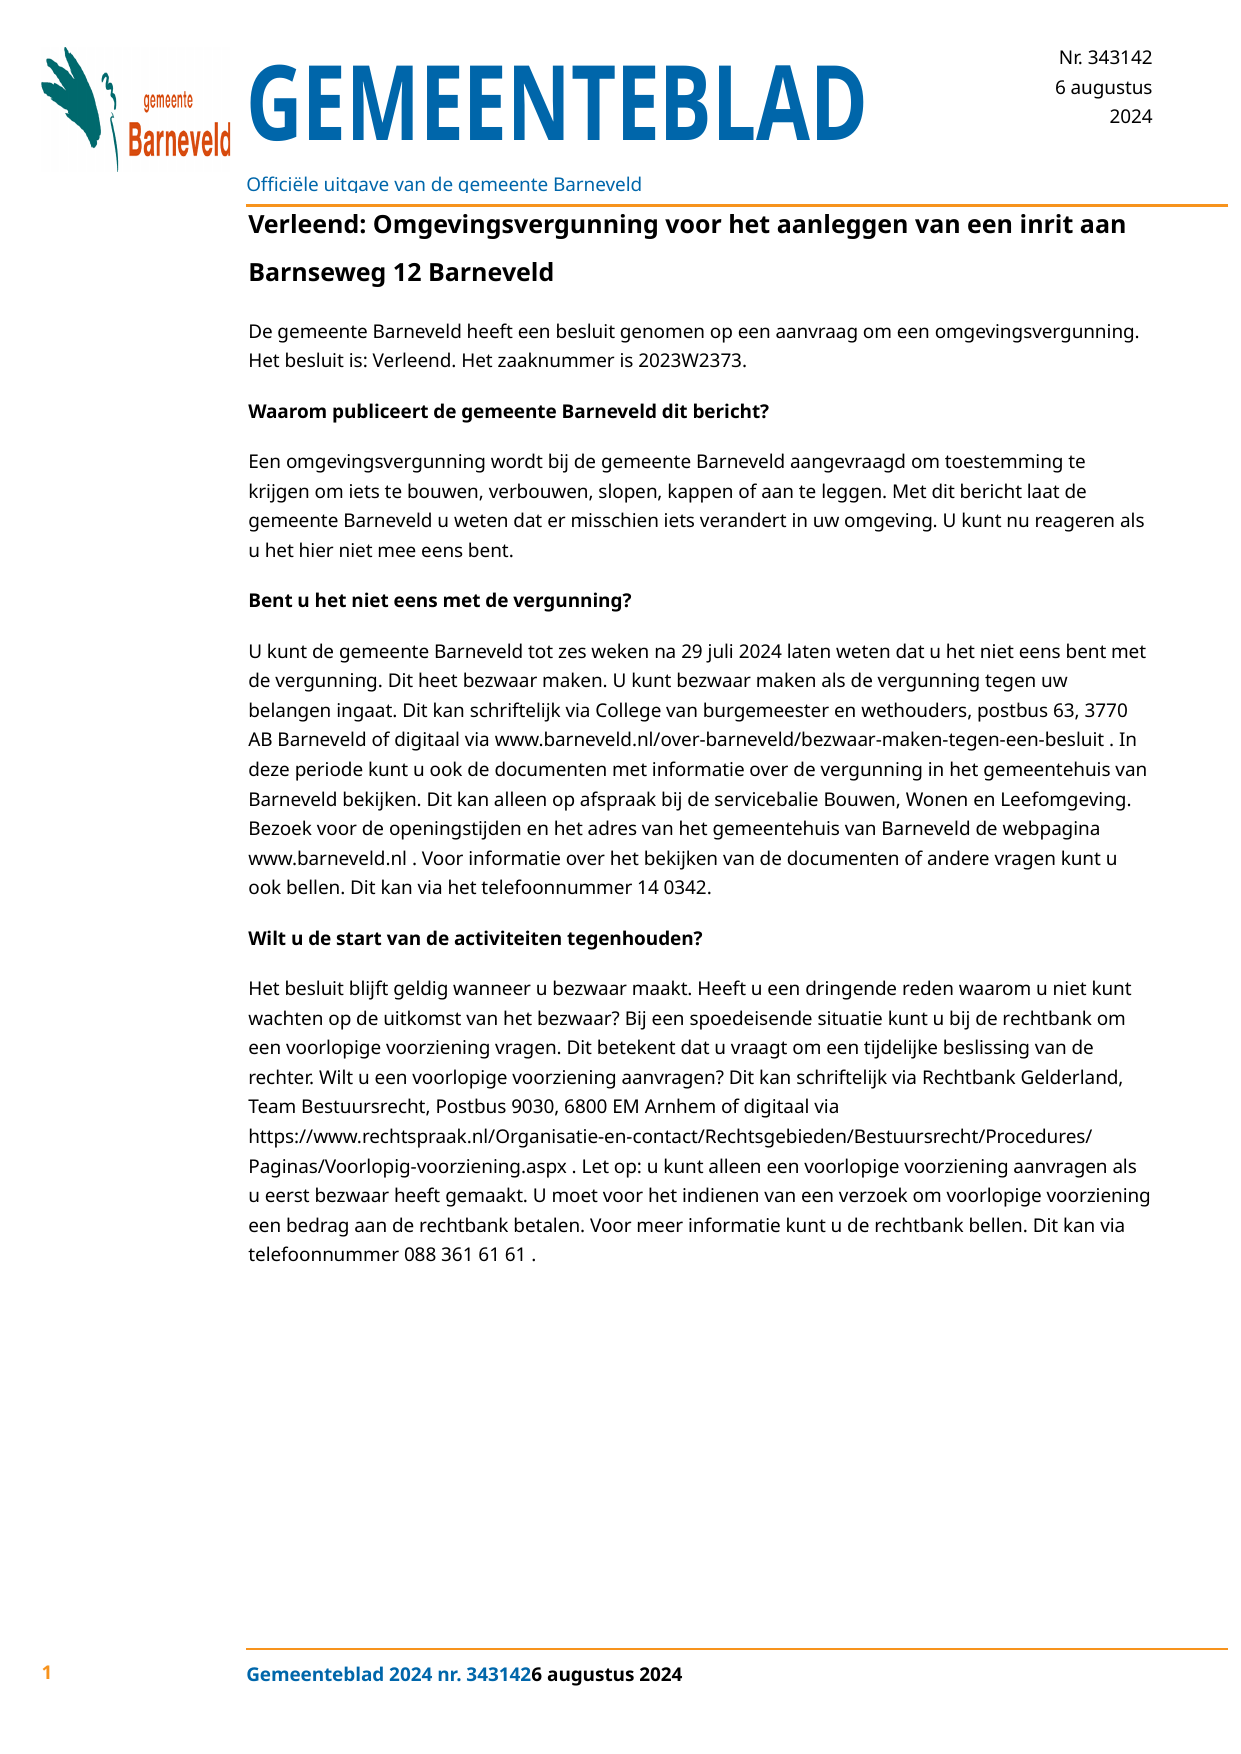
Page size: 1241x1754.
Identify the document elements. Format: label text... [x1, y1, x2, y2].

text Waarom publiceert de gemeente Barneveld dit bericht? [248, 398, 1152, 424]
text Bent u het niet eens met de vergunning? [248, 587, 1152, 613]
text Verleend: Omgevingsvergunning voor het aanleggen van een inrit aan Barnseweg 12 Barneveld [248, 207, 1152, 288]
text U kunt de gemeente Barneveld tot zes weken na 29 juli 2024 laten weten dat u het niet eens bent met de vergunning. Dit heet bezwaar maken. U kunt bezwaar maken als de vergunning tegen uw belangen ingaat. Dit kan schriftelijk via College van burgemeester en wethouders, postbus 63, 3770 AB Barneveld of digitaal via www.barneveld.nl/over-barneveld/bezwaar-maken-tegen-een-besluit . In deze periode kunt u ook de documenten met informatie over de vergunning in het gemeentehuis van Barneveld bekijken. Dit kan alleen op afspraak bij de servicebalie Bouwen, Wonen en Leefomgeving. Bezoek voor de openingstijden en het adres van het gemeentehuis van Barneveld de webpagina www.barneveld.nl . Voor informatie over het bekijken van de documenten of andere vragen kunt u ook bellen. Dit kan via het telefoonnummer 14 0342. [248, 638, 1152, 900]
picture [41, 47, 231, 172]
text Wilt u de start van de activiteiten tegenhouden? [248, 925, 1152, 951]
text De gemeente Barneveld heeft een besluit genomen op een aanvraag om een omgevingsvergunning. Het besluit is: Verleend. Het zaaknummer is 2023W2373. [248, 318, 1152, 373]
text Het besluit blijft geldig wanneer u bezwaar maakt. Heeft u een dringende reden waarom u niet kunt wachten op de uitkomst van het bezwaar? Bij een spoedeisende situatie kunt u bij de rechtbank om een voorlopige voorziening vragen. Dit betekent dat u vraagt om een tijdelijke beslissing van de rechter. Wilt u een voorlopige voorziening aanvragen? Dit kan schriftelijk via Rechtbank Gelderland, Team Bestuursrecht, Postbus 9030, 6800 EM Arnhem of digitaal via https://www.rechtspraak.nl/Organisatie-en-contact/Rechtsgebieden/Bestuursrecht/Procedures/Paginas/Voorlopig-voorziening.aspx . Let op: u kunt alleen een voorlopige voorziening aanvragen als u eerst bezwaar heeft gemaakt. U moet voor het indienen van een verzoek om voorlopige voorziening een bedrag aan de rechtbank betalen. Voor meer informatie kunt u de rechtbank bellen. Dit kan via telefoonnummer 088 361 61 61 . [248, 975, 1152, 1267]
text Een omgevingsvergunning wordt bij de gemeente Barneveld aangevraagd om toestemming te krijgen om iets te bouwen, verbouwen, slopen, kappen of aan te leggen. Met dit bericht laat de gemeente Barneveld u weten dat er misschien iets verandert in uw omgeving. U kunt nu reageren als u het hier niet mee eens bent. [248, 448, 1152, 563]
